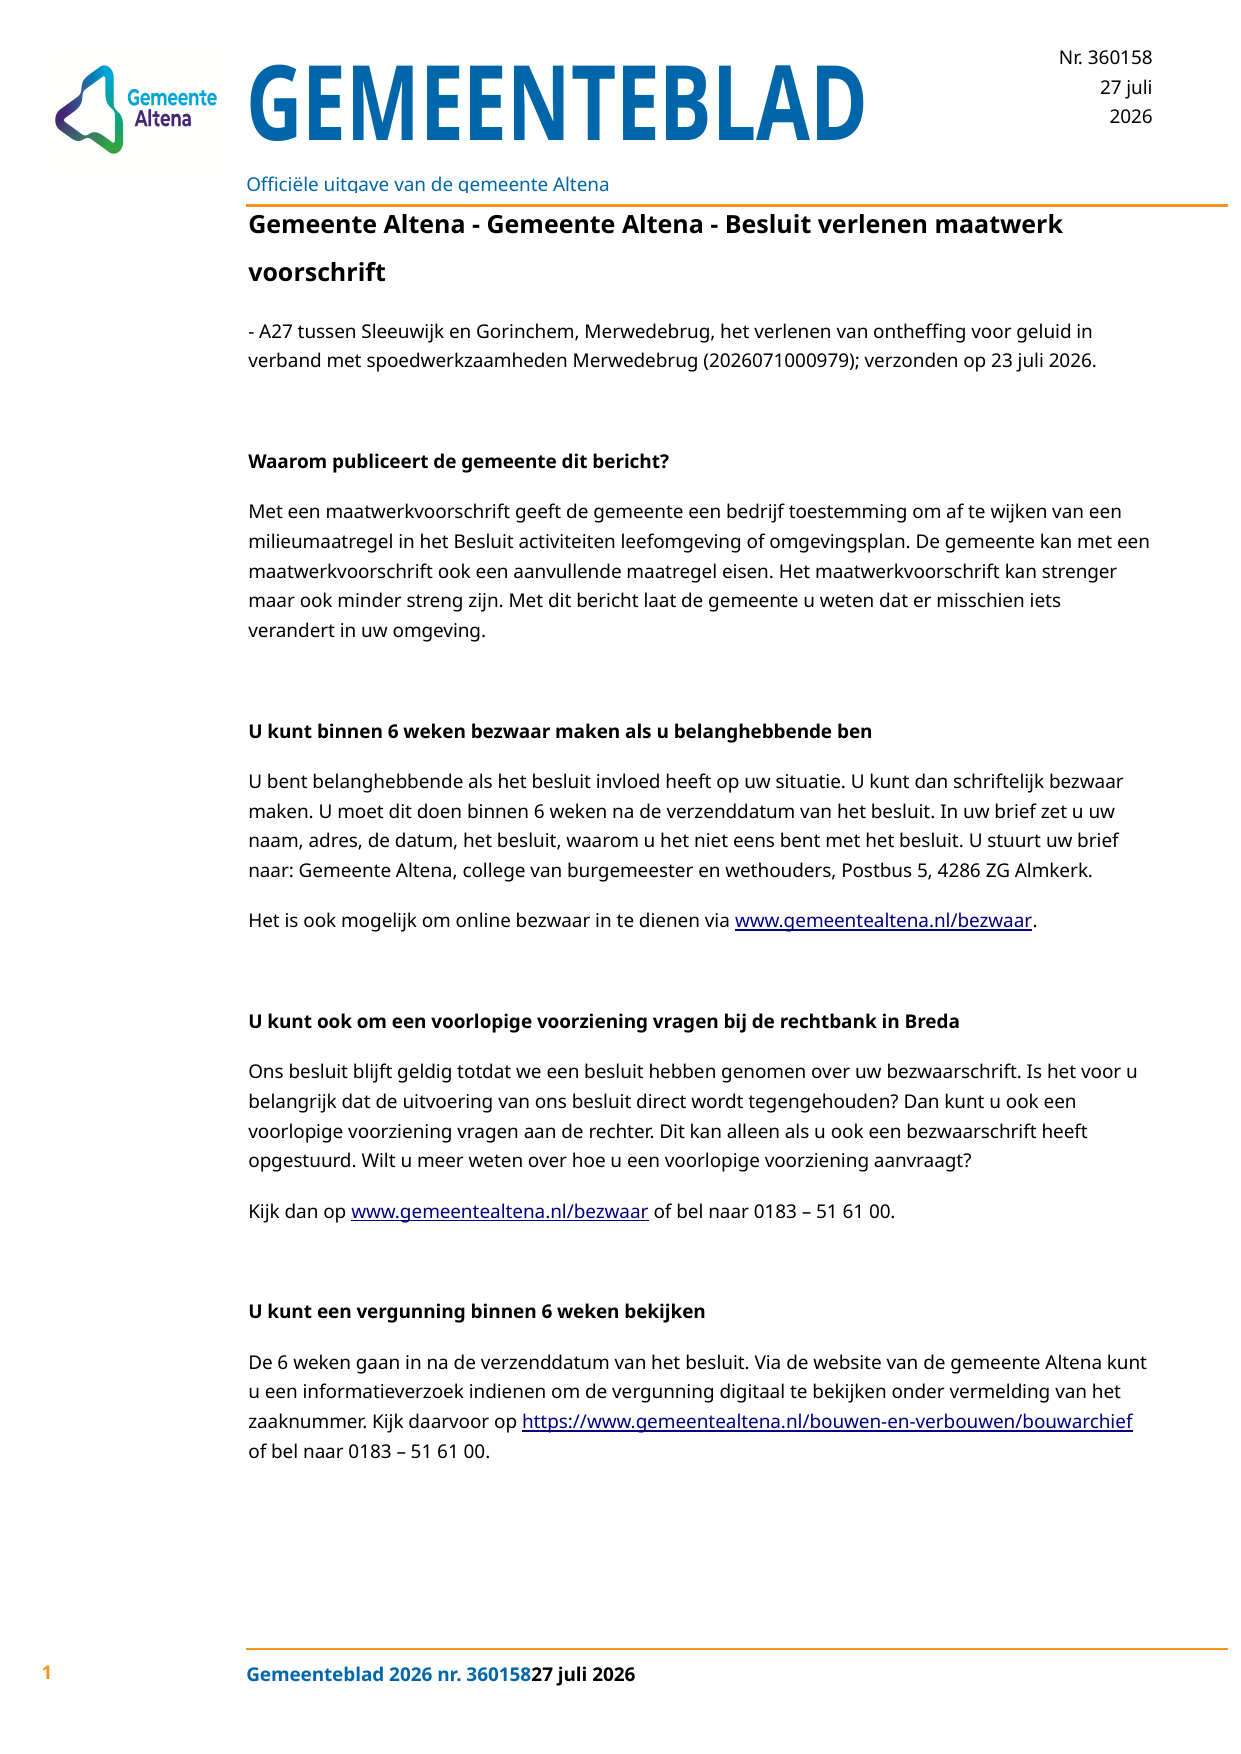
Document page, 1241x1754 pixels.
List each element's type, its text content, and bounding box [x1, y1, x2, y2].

text Met een maatwerkvoorschrift geeft de gemeente een bedrijf toestemming om af te wijken van een milieumaatregel in het Besluit activiteiten leefomgeving of omgevingsplan. De gemeente kan met een maatwerkvoorschrift ook een aanvullende maatregel eisen. Het maatwerkvoorschrift kan strenger maar ook minder streng zijn. Met dit bericht laat de gemeente u weten dat er misschien iets verandert in uw omgeving. [248, 499, 1152, 643]
picture [41, 47, 231, 172]
text De 6 weken gaan in na de verzenddatum van het besluit. Via de website van de gemeente Altena kunt u een informatieverzoek indienen om de vergunning digitaal te bekijken onder vermelding van het zaaknummer. Kijk daarvoor op https://www.gemeentealtena.nl/bouwen-en-verbouwen/bouwarchief of bel naar 0183 – 51 61 00. [248, 1349, 1152, 1464]
text Ons besluit blijft geldig totdat we een besluit hebben genomen over uw bezwaarschrift. Is het voor u belangrijk dat de uitvoering van ons besluit direct wordt tegengehouden? Dan kunt u ook een voorlopige voorziening vragen aan de rechter. Dit kan alleen als u ook een bezwaarschrift heeft opgestuurd. Wilt u meer weten over hoe u een voorlopige voorziening aanvraagt? [248, 1059, 1152, 1173]
text U kunt een vergunning binnen 6 weken bekijken [248, 1299, 1152, 1324]
text - A27 tussen Sleeuwijk en Gorinchem, Merwedebrug, het verlenen van ontheffing voor geluid in verband met spoedwerkzaamheden Merwedebrug (2026071000979); verzonden op 23 juli 2026. [248, 318, 1152, 373]
text U bent belanghebbende als het besluit invloed heeft op uw situatie. U kunt dan schriftelijk bezwaar maken. U moet dit doen binnen 6 weken na de verzenddatum van het besluit. In uw brief zet u uw naam, adres, de datum, het besluit, waarom u het niet eens bent met het besluit. U stuurt uw brief naar: Gemeente Altena, college van burgemeester en wethouders, Postbus 5, 4286 ZG Almkerk. [248, 768, 1152, 883]
text Kijk dan op www.gemeentealtena.nl/bezwaar of bel naar 0183 – 51 61 00. [248, 1198, 1152, 1224]
text U kunt ook om een voorlopige voorziening vragen bij de rechtbank in Breda [248, 1008, 1152, 1034]
text Gemeente Altena - Gemeente Altena - Besluit verlenen maatwerk voorschrift [248, 207, 1152, 288]
text Waarom publiceert de gemeente dit bericht? [248, 448, 1152, 474]
text Het is ook mogelijk om online bezwaar in te dienen via www.gemeentealtena.nl/bezwaar. [248, 907, 1152, 933]
text U kunt binnen 6 weken bezwaar maken als u belanghebbende ben [248, 718, 1152, 744]
